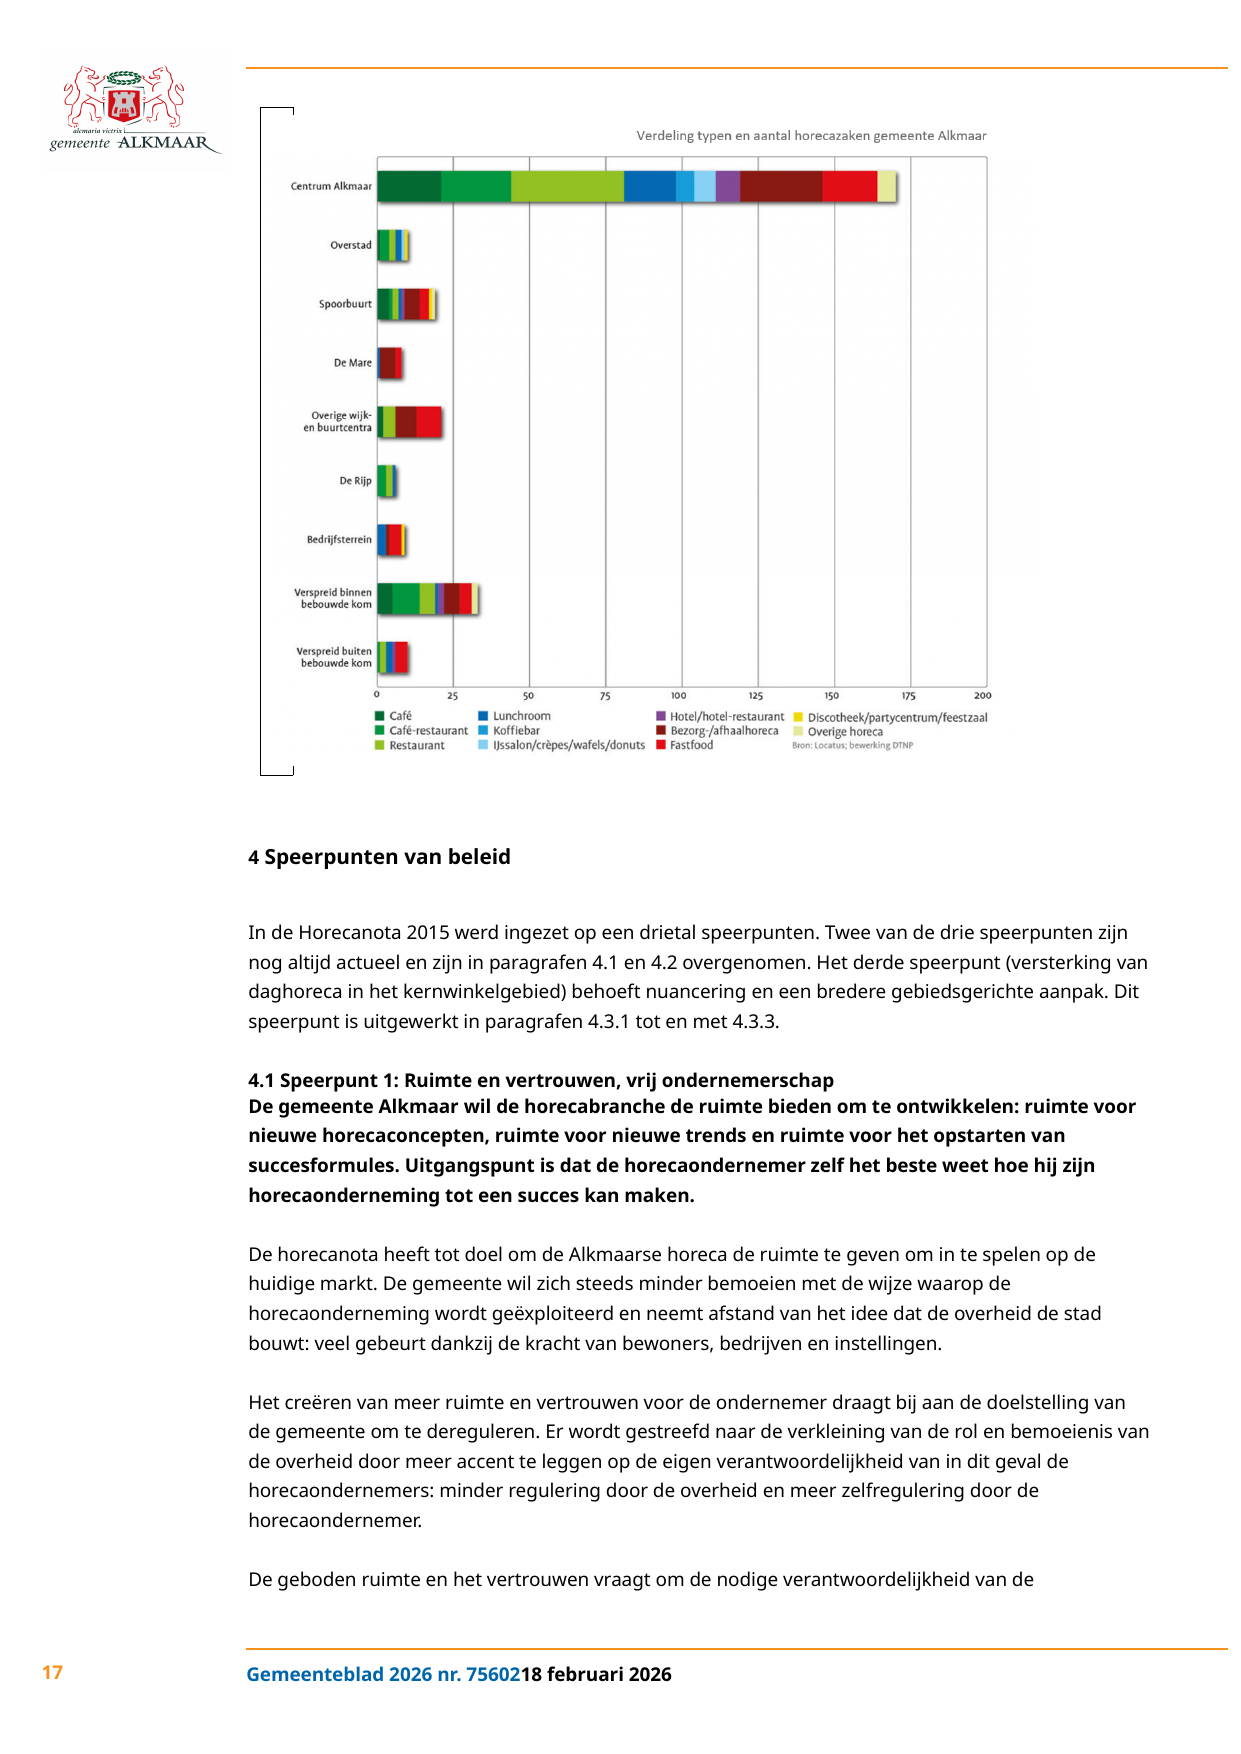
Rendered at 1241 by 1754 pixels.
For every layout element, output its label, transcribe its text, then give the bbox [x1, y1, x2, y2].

picture [41, 47, 231, 172]
picture [268, 115, 1037, 766]
text 4 Speerpunten van beleid [248, 842, 1152, 870]
text De horecanota heeft tot doel om de Alkmaarse horeca de ruimte te geven om in te spelen op de huidige markt. De gemeente wil zich steeds minder bemoeien met de wijze waarop de horecaonderneming wordt geëxploiteerd en neemt afstand van het idee dat de overheid de stad bouwt: veel gebeurt dankzij de kracht van bewoners, bedrijven en instellingen. [248, 1241, 1152, 1356]
text De geboden ruimte en het vertrouwen vraagt om de nodige verantwoordelijkheid van de [248, 1566, 1152, 1592]
text Het creëren van meer ruimte en vertrouwen voor de ondernemer draagt bij aan de doelstelling van de gemeente om te dereguleren. Er wordt gestreefd naar de verkleining van de rol en bemoeienis van de overheid door meer accent te leggen op de eigen verantwoordelijkheid van in dit geval de horecaondernemers: minder regulering door de overheid en meer zelfregulering door de horecaondernemer. [248, 1389, 1152, 1533]
text 4.1 Speerpunt 1: Ruimte en vertrouwen, vrij ondernemerschap [248, 1067, 1152, 1093]
text De gemeente Alkmaar wil de horecabranche de ruimte bieden om te ontwikkelen: ruimte voor nieuwe horecaconcepten, ruimte voor nieuwe trends en ruimte voor het opstarten van succesformules. Uitgangspunt is dat de horecaondernemer zelf het beste weet hoe hij zijn horecaonderneming tot een succes kan maken. [248, 1093, 1152, 1208]
text In de Horecanota 2015 werd ingezet op een drietal speerpunten. Twee van de drie speerpunten zijn nog altijd actueel en zijn in paragrafen 4.1 en 4.2 overgenomen. Het derde speerpunt (versterking van daghoreca in het kernwinkelgebied) behoeft nuancering en een bredere gebiedsgerichte aanpak. Dit speerpunt is uitgewerkt in paragrafen 4.3.1 tot en met 4.3.3. [248, 919, 1152, 1034]
